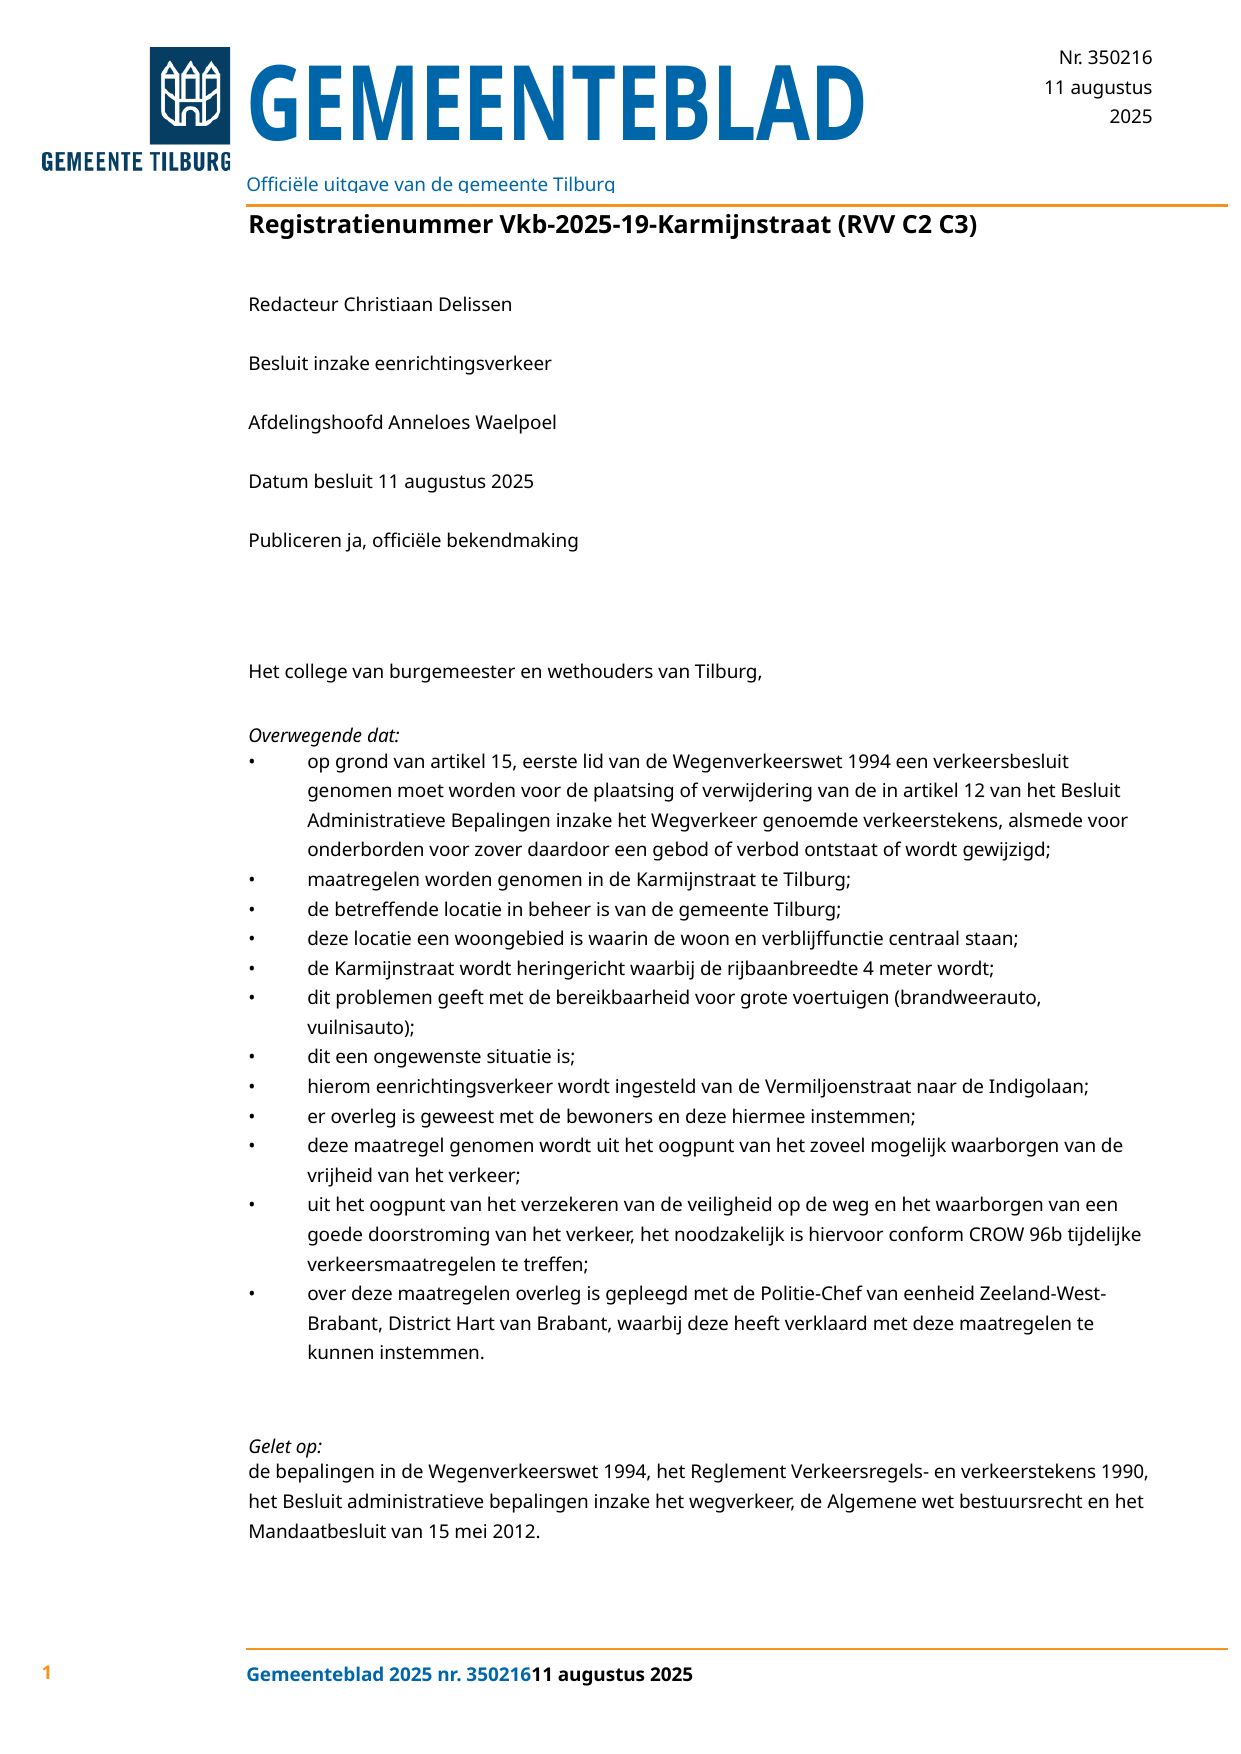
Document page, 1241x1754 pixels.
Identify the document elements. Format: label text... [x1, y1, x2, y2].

list de Karmijnstraat wordt heringericht waarbij de rijbaanbreedte 4 meter wordt; [248, 955, 1152, 981]
list dit problemen geeft met de bereikbaarheid voor grote voertuigen (brandweerauto, vuilnisauto); [248, 984, 1152, 1040]
list dit een ongewenste situatie is; [248, 1044, 1152, 1069]
picture [41, 47, 231, 172]
list hierom eenrichtingsverkeer wordt ingesteld van de Vermiljoenstraat naar de Indigolaan; [248, 1073, 1152, 1099]
list deze locatie een woongebied is waarin de woon en verblijffunctie centraal staan; [248, 925, 1152, 951]
list deze maatregel genomen wordt uit het oogpunt van het zoveel mogelijk waarborgen van de vrijheid van het verkeer; [248, 1132, 1152, 1188]
text Afdelingshoofd Anneloes Waelpoel [248, 409, 1152, 435]
text Besluit inzake eenrichtingsverkeer [248, 350, 1152, 376]
text Gelet op: [248, 1433, 1152, 1459]
text Overwegende dat: [248, 722, 1152, 748]
list op grond van artikel 15, eerste lid van de Wegenverkeerswet 1994 een verkeersbesluit genomen moet worden voor de plaatsing of verwijdering van de in artikel 12 van het Besluit Administratieve Bepalingen inzake het Wegverkeer genoemde verkeerstekens, alsmede voor onderborden voor zover daardoor een gebod of verbod ontstaat of wordt gewijzigd; [248, 748, 1152, 862]
text Publiceren ja, officiële bekendmaking [248, 528, 1152, 553]
list maatregelen worden genomen in de Karmijnstraat te Tilburg; [248, 866, 1152, 892]
text Redacteur Christiaan Delissen [248, 291, 1152, 317]
text Datum besluit 11 augustus 2025 [248, 468, 1152, 494]
list de betreffende locatie in beheer is van de gemeente Tilburg; [248, 896, 1152, 921]
list over deze maatregelen overleg is gepleegd met de Politie-Chef van eenheid Zeeland-West-Brabant, District Hart van Brabant, waarbij deze heeft verklaard met deze maatregelen te kunnen instemmen. [248, 1280, 1152, 1365]
list er overleg is geweest met de bewoners en deze hiermee instemmen; [248, 1103, 1152, 1128]
text Registratienummer Vkb-2025-19-Karmijnstraat (RVV C2 C3) [248, 207, 1152, 241]
list uit het oogpunt van het verzekeren van de veiligheid op de weg en het waarborgen van een goede doorstroming van het verkeer, het noodzakelijk is hiervoor conform CROW 96b tijdelijke verkeersmaatregelen te treffen; [248, 1192, 1152, 1276]
text Het college van burgemeester en wethouders van Tilburg, [248, 658, 1152, 684]
text de bepalingen in de Wegenverkeerswet 1994, het Reglement Verkeersregels- en verkeerstekens 1990, het Besluit administratieve bepalingen inzake het wegverkeer, de Algemene wet bestuursrecht en het Mandaatbesluit van 15 mei 2012. [248, 1459, 1152, 1544]
